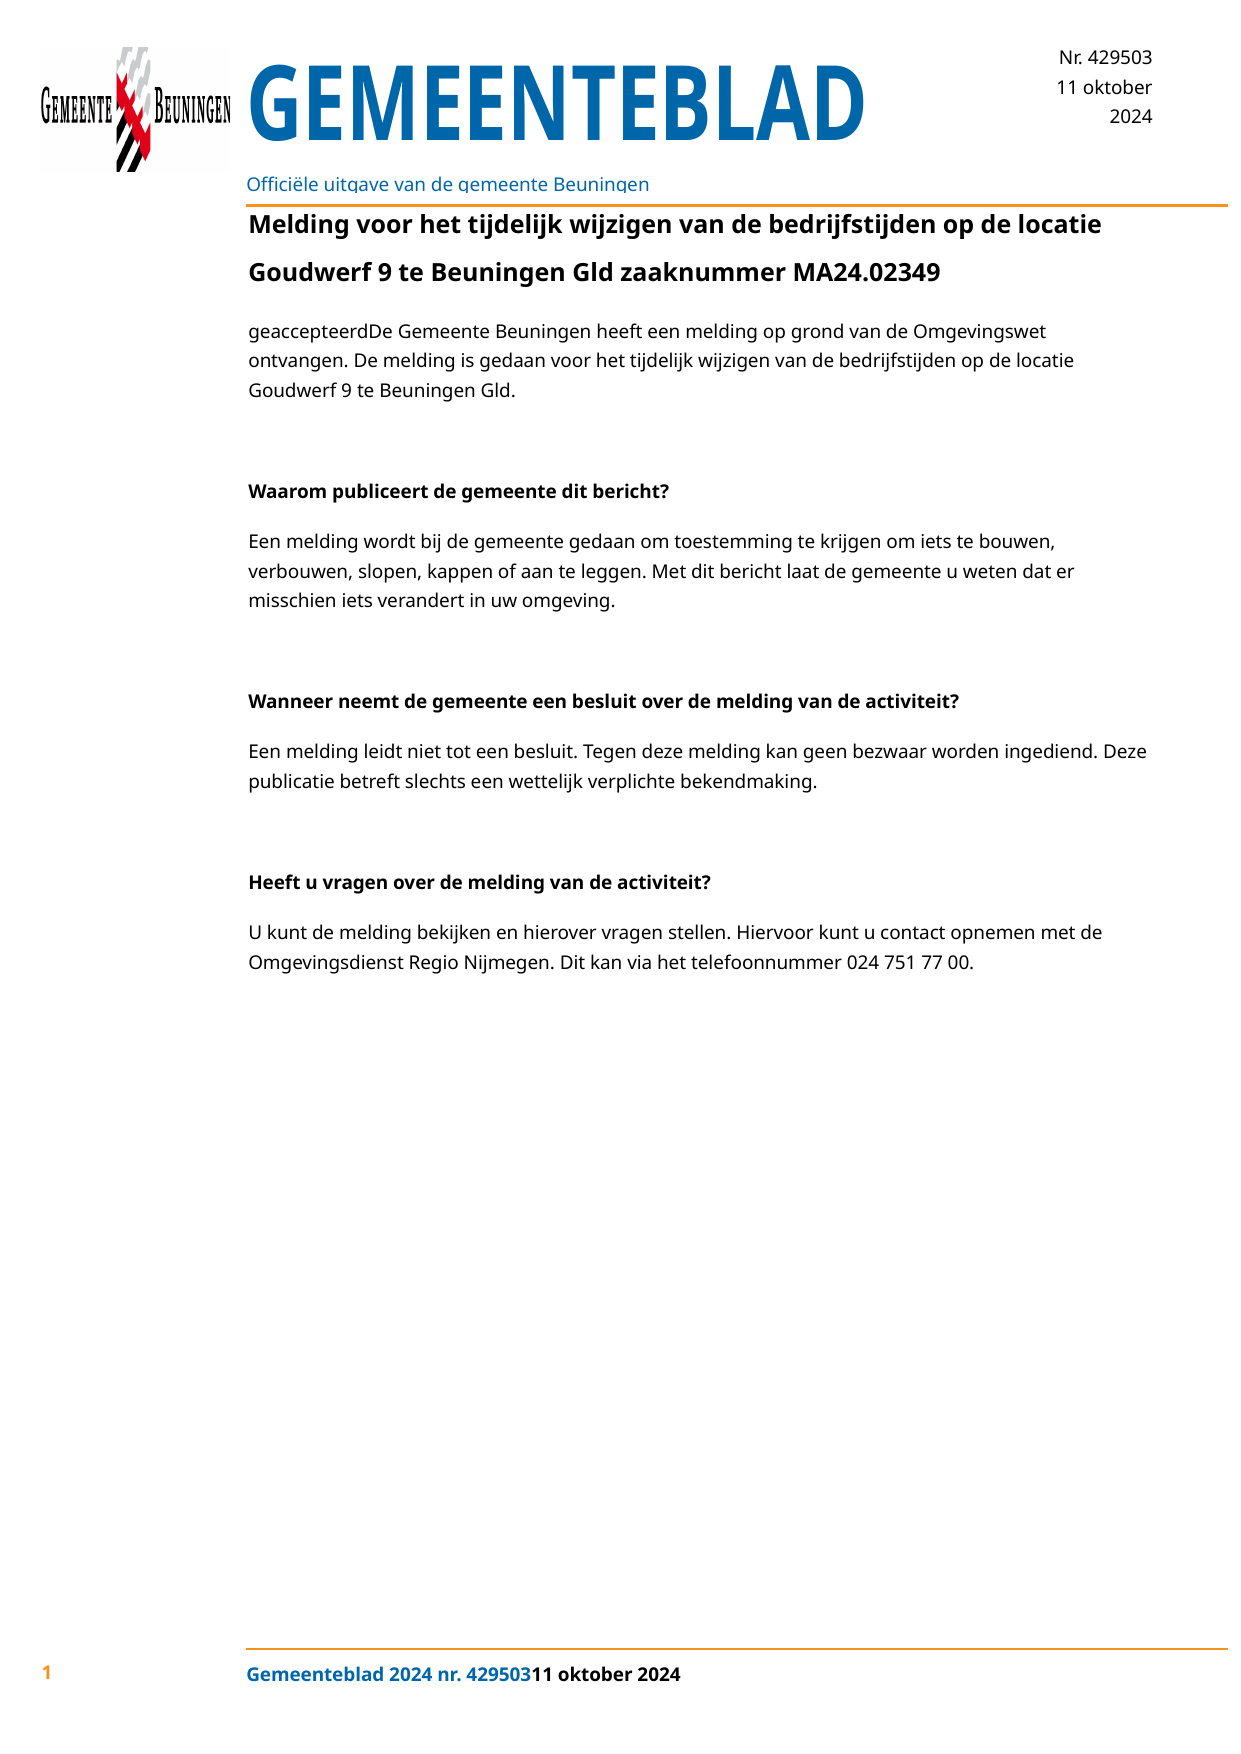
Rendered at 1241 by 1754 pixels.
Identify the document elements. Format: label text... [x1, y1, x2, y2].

text Een melding leidt niet tot een besluit. Tegen deze melding kan geen bezwaar worden ingediend. Deze publicatie betreft slechts een wettelijk verplichte bekendmaking. [248, 739, 1152, 794]
text geaccepteerdDe Gemeente Beuningen heeft een melding op grond van de Omgevingswet ontvangen. De melding is gedaan voor het tijdelijk wijzigen van de bedrijfstijden op de locatie Goudwerf 9 te Beuningen Gld. [248, 318, 1152, 403]
picture [41, 47, 231, 172]
text U kunt de melding bekijken en hierover vragen stellen. Hiervoor kunt u contact opnemen met de Omgevingsdienst Regio Nijmegen. Dit kan via het telefoonnummer 024 751 77 00. [248, 919, 1152, 975]
text Melding voor het tijdelijk wijzigen van de bedrijfstijden op de locatie Goudwerf 9 te Beuningen Gld zaaknummer MA24.02349 [248, 207, 1152, 288]
text Heeft u vragen over de melding van de activiteit? [248, 869, 1152, 895]
text Waarom publiceert de gemeente dit bericht? [248, 478, 1152, 504]
text Een melding wordt bij de gemeente gedaan om toestemming te krijgen om iets te bouwen, verbouwen, slopen, kappen of aan te leggen. Met dit bericht laat de gemeente u weten dat er misschien iets verandert in uw omgeving. [248, 528, 1152, 613]
text Wanneer neemt de gemeente een besluit over de melding van de activiteit? [248, 688, 1152, 714]
